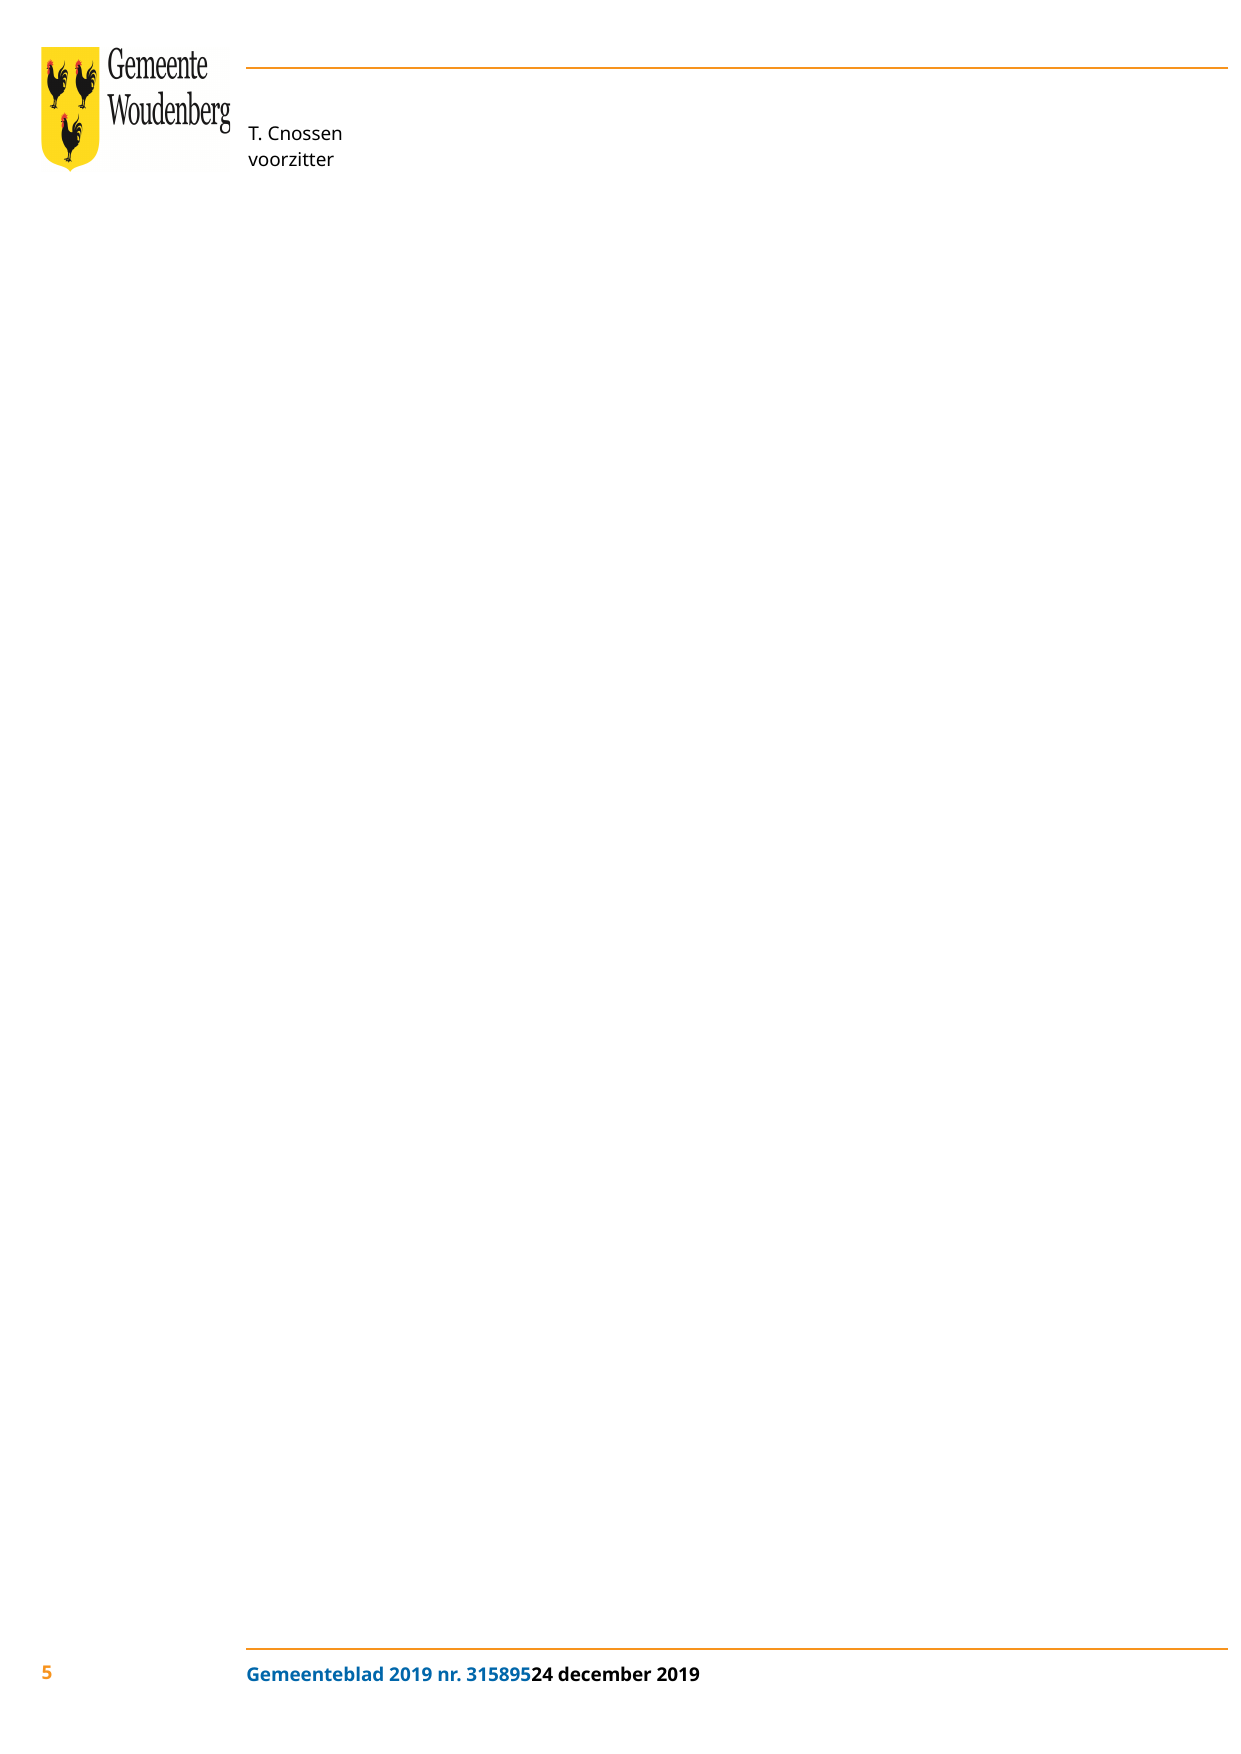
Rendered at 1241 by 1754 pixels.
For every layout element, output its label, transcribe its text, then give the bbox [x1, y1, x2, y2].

text T. Cnossen [248, 121, 1152, 146]
text voorzitter [248, 146, 1152, 172]
picture [41, 47, 231, 172]
